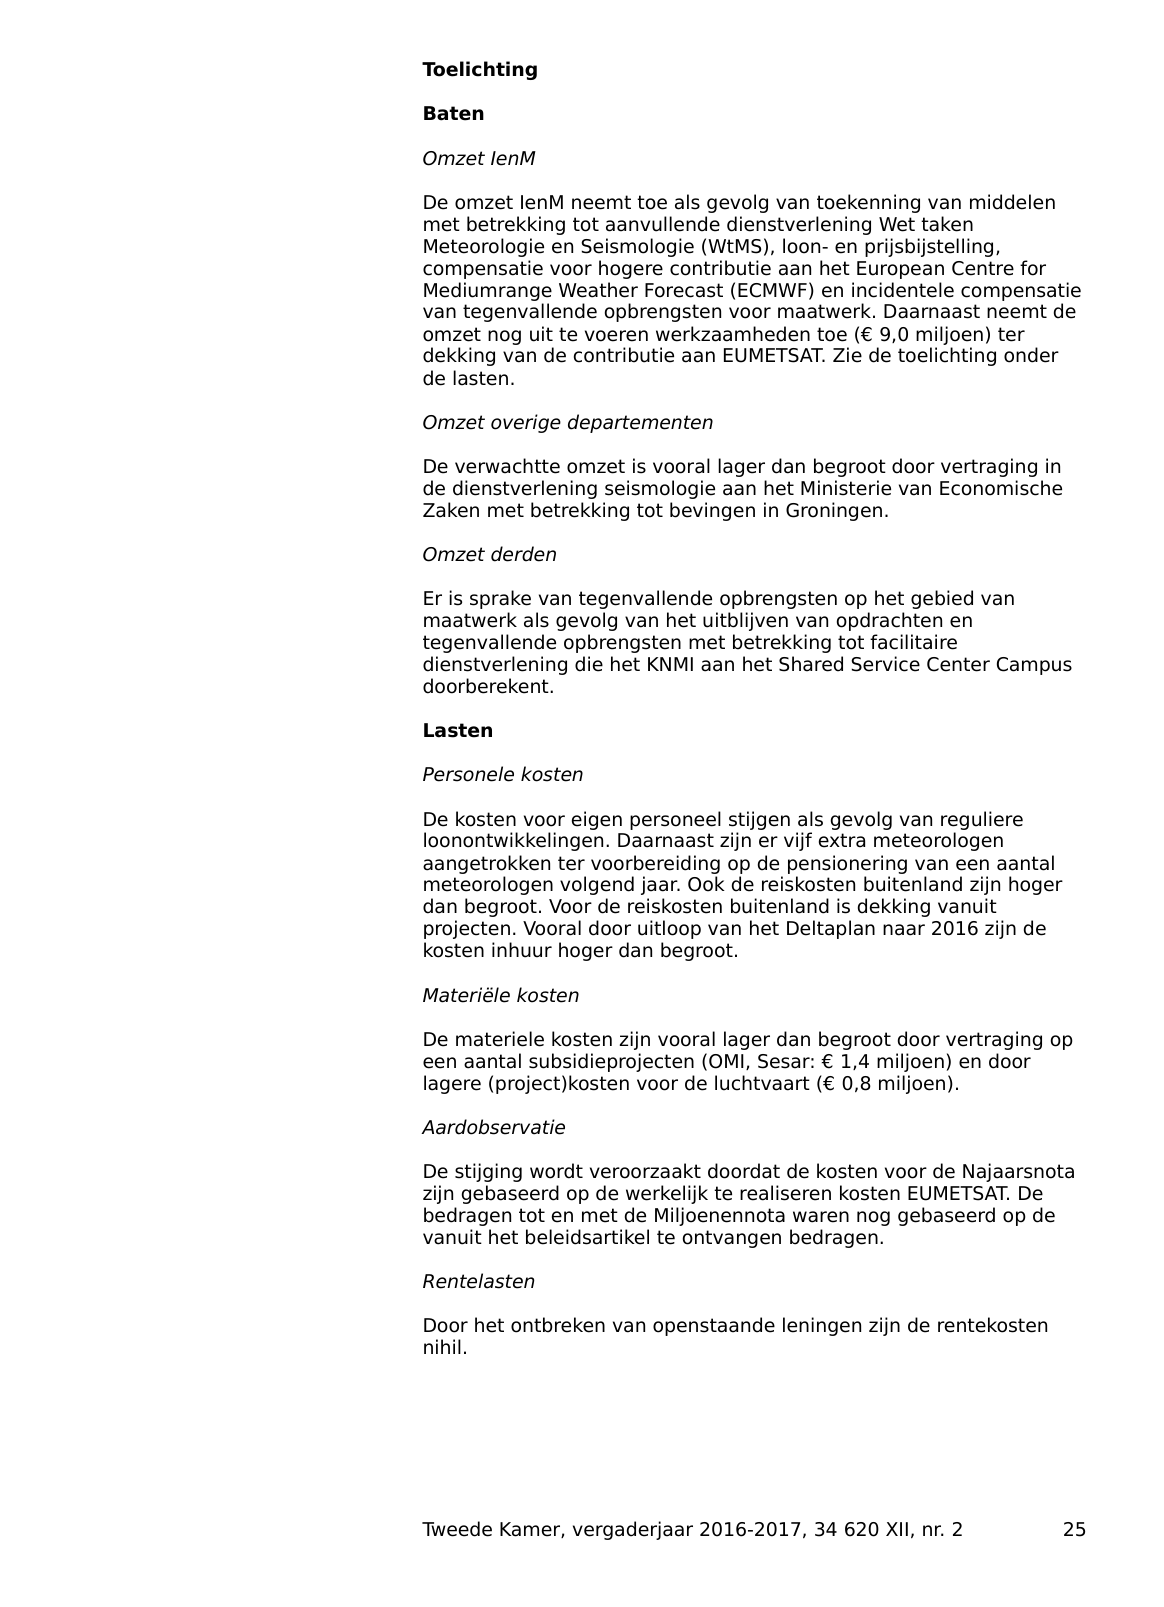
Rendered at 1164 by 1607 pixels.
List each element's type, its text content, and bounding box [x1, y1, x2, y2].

subtitle Omzet derden [422, 544, 1087, 566]
subtitle Omzet IenM [422, 147, 1087, 169]
subtitle Materiële kosten [422, 984, 1087, 1006]
subtitle Aardobservatie [422, 1117, 1087, 1139]
text De stijging wordt veroorzaakt doordat de kosten voor de Najaarsnota zijn gebaseerd op de werkelijk te realiseren kosten EUMETSAT. De bedragen tot en met de Miljoenennota waren nog gebaseerd op de vanuit het beleidsartikel te ontvangen bedragen. [422, 1161, 1087, 1249]
subtitle Toelichting [422, 59, 1087, 81]
text De kosten voor eigen personeel stijgen als gevolg van reguliere loonontwikkelingen. Daarnaast zijn er vijf extra meteorologen aangetrokken ter voorbereiding op de pensionering van een aantal meteorologen volgend jaar. Ook de reiskosten buitenland zijn hoger dan begroot. Voor de reiskosten buitenland is dekking vanuit projecten. Vooral door uitloop van het Deltaplan naar 2016 zijn de kosten inhuur hoger dan begroot. [422, 808, 1087, 962]
text Er is sprake van tegenvallende opbrengsten op het gebied van maatwerk als gevolg van het uitblijven van opdrachten en tegenvallende opbrengsten met betrekking tot facilitaire dienstverlening die het KNMI aan het Shared Service Center Campus doorberekent. [422, 588, 1087, 698]
subtitle Lasten [422, 720, 1087, 742]
text De omzet IenM neemt toe als gevolg van toekenning van middelen met betrekking tot aanvullende dienstverlening Wet taken Meteorologie en Seismologie (WtMS), loon- en prijsbijstelling, compensatie voor hogere contributie aan het European Centre for Mediumrange Weather Forecast (ECMWF) en incidentele compensatie van tegenvallende opbrengsten voor maatwerk. Daarnaast neemt de omzet nog uit te voeren werkzaamheden toe (€ 9,0 miljoen) ter dekking van de contributie aan EUMETSAT. Zie de toelichting onder de lasten. [422, 192, 1087, 389]
subtitle Personele kosten [422, 764, 1087, 786]
subtitle Rentelasten [422, 1271, 1087, 1293]
subtitle Baten [422, 103, 1087, 125]
text Door het ontbreken van openstaande leningen zijn de rentekosten nihil. [422, 1315, 1087, 1359]
subtitle Omzet overige departementen [422, 412, 1087, 433]
text De verwachtte omzet is vooral lager dan begroot door vertraging in de dienstverlening seismologie aan het Ministerie van Economische Zaken met betrekking tot bevingen in Groningen. [422, 456, 1087, 522]
text De materiele kosten zijn vooral lager dan begroot door vertraging op een aantal subsidieprojecten (OMI, Sesar: € 1,4 miljoen) en door lagere (project)kosten voor de luchtvaart (€ 0,8 miljoen). [422, 1029, 1087, 1094]
